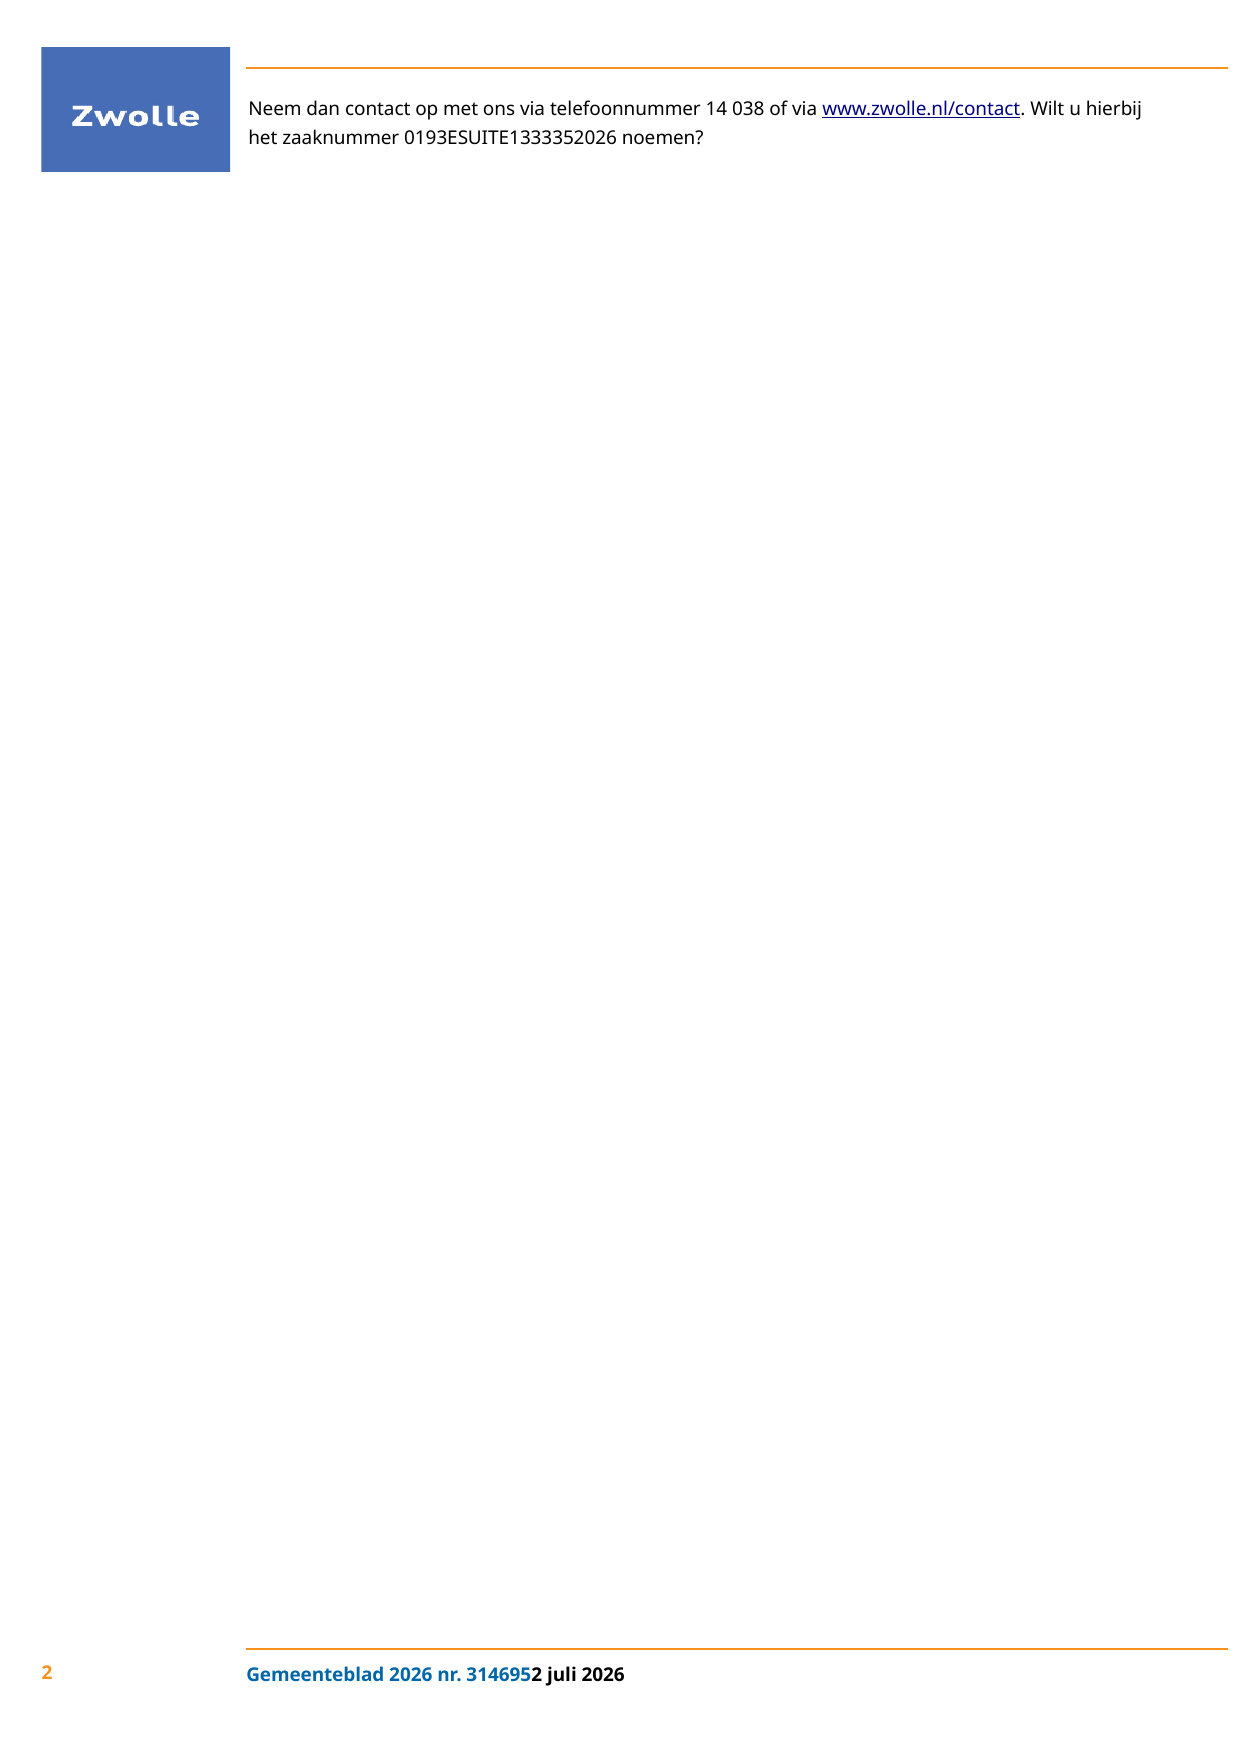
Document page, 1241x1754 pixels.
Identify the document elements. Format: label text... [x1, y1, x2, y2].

text Neem dan contact op met ons via telefoonnummer 14 038 of via www.zwolle.nl/contact. Wilt u hierbij het zaaknummer 0193ESUITE1333352026 noemen? [248, 95, 1152, 150]
picture [41, 47, 231, 172]
